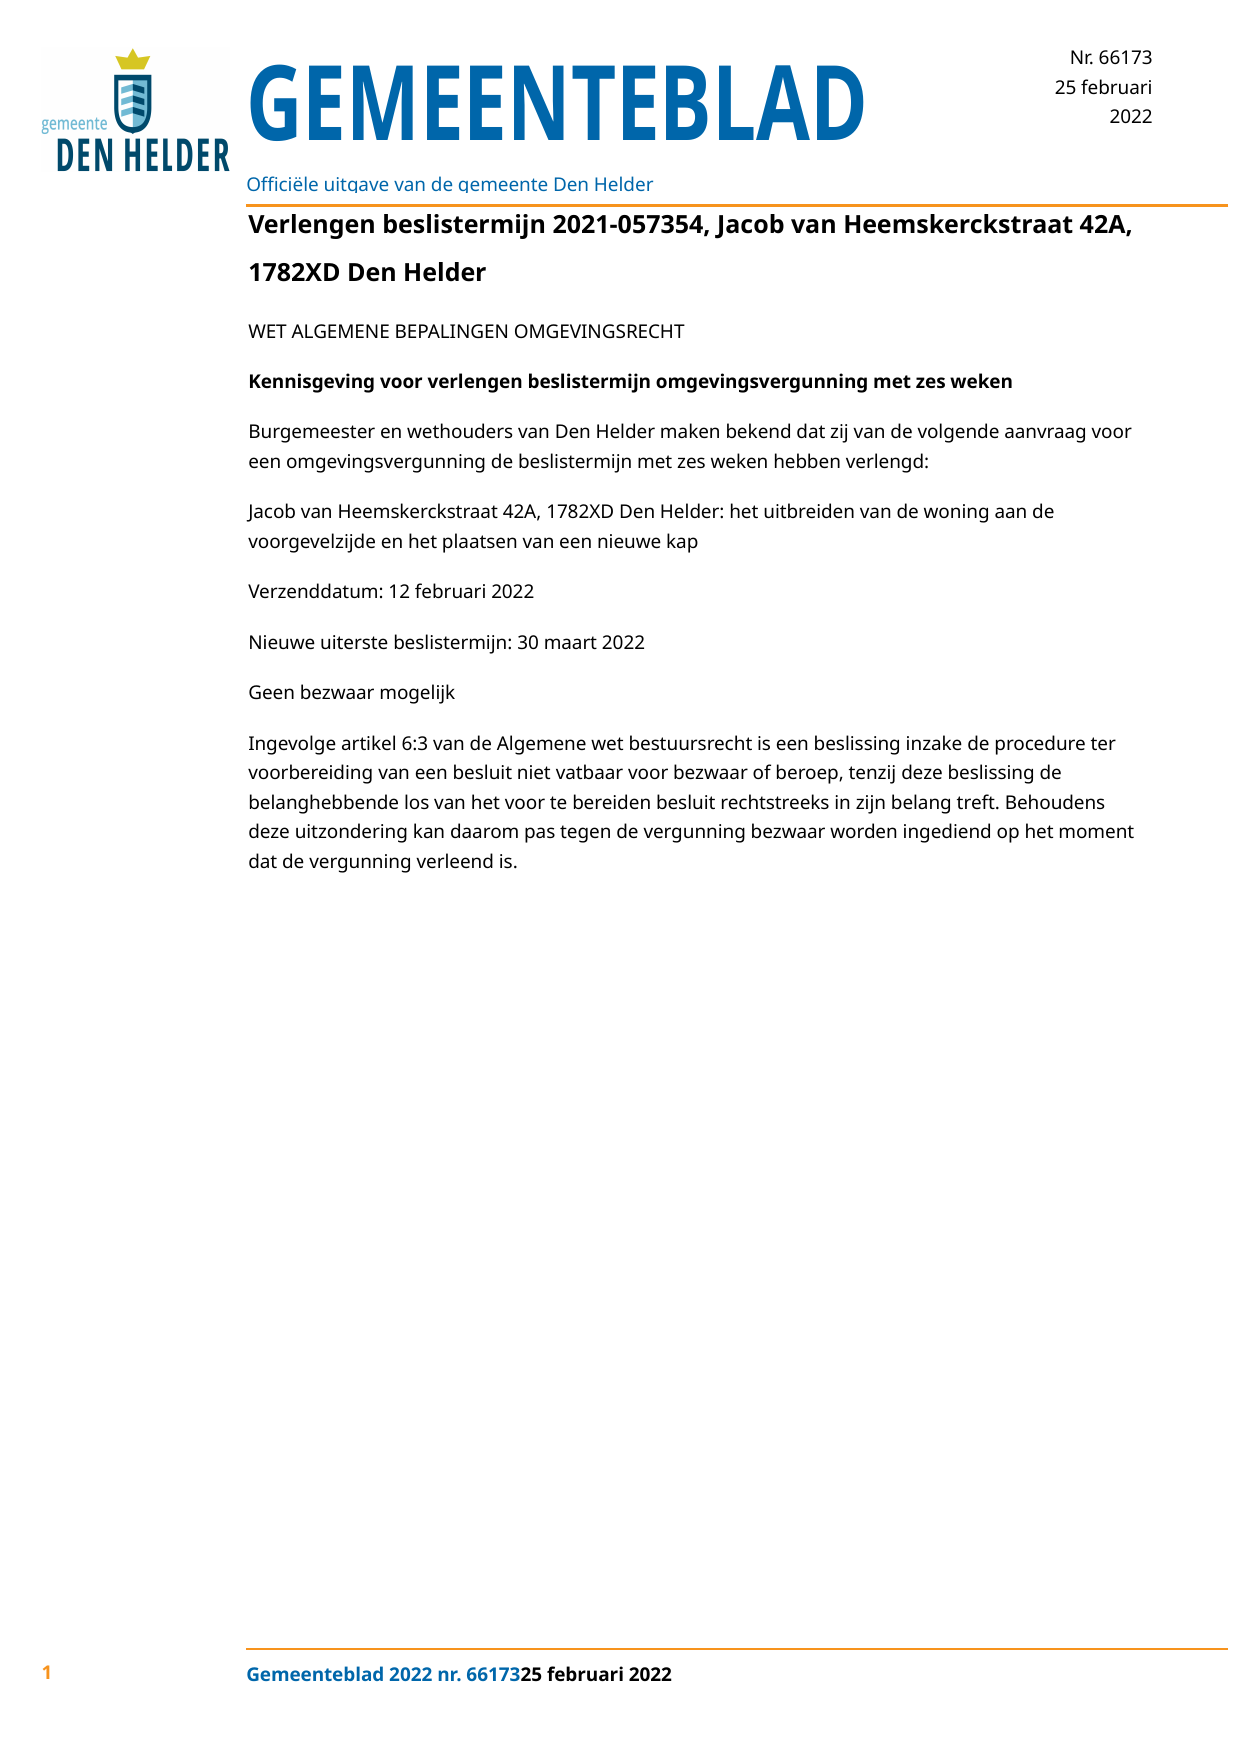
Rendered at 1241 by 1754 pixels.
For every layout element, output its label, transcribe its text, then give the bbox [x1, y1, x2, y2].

picture [182, 144, 187, 165]
text WET ALGEMENE BEPALINGEN OMGEVINGSRECHT [248, 318, 1152, 344]
text Verlengen beslistermijn 2021-057354, Jacob van Heemskerckstraat 42A, 1782XD Den Helder [248, 207, 1152, 288]
text Verzenddatum: 12 februari 2022 [248, 579, 1152, 604]
picture [41, 47, 231, 172]
text Ingevolge artikel 6:3 van de Algemene wet bestuursrecht is een beslissing inzake de procedure ter voorbereiding van een besluit niet vatbaar voor bezwaar of beroep, tenzij deze beslissing de belanghebbende los van het voor te bereiden besluit rechtstreeks in zijn belang treft. Behoudens deze uitzondering kan daarom pas tegen de vergunning bezwaar worden ingediend op het moment dat de vergunning verleend is. [248, 730, 1152, 874]
text Jacob van Heemskerckstraat 42A, 1782XD Den Helder: het uitbreiden van de woning aan de voorgevelzijde en het plaatsen van een nieuwe kap [248, 499, 1152, 554]
text Nieuwe uiterste beslistermijn: 30 maart 2022 [248, 629, 1152, 655]
picture [100, 154, 106, 172]
text Kennisgeving voor verlengen beslistermijn omgevingsvergunning met zes weken [248, 368, 1152, 394]
text Burgemeester en wethouders van Den Helder maken bekend dat zij van de volgende aanvraag voor een omgevingsvergunning de beslistermijn met zes weken hebben verlengd: [248, 419, 1152, 474]
text Geen bezwaar mogelijk [248, 679, 1152, 705]
picture [130, 157, 135, 172]
picture [63, 144, 68, 165]
picture [220, 160, 224, 172]
